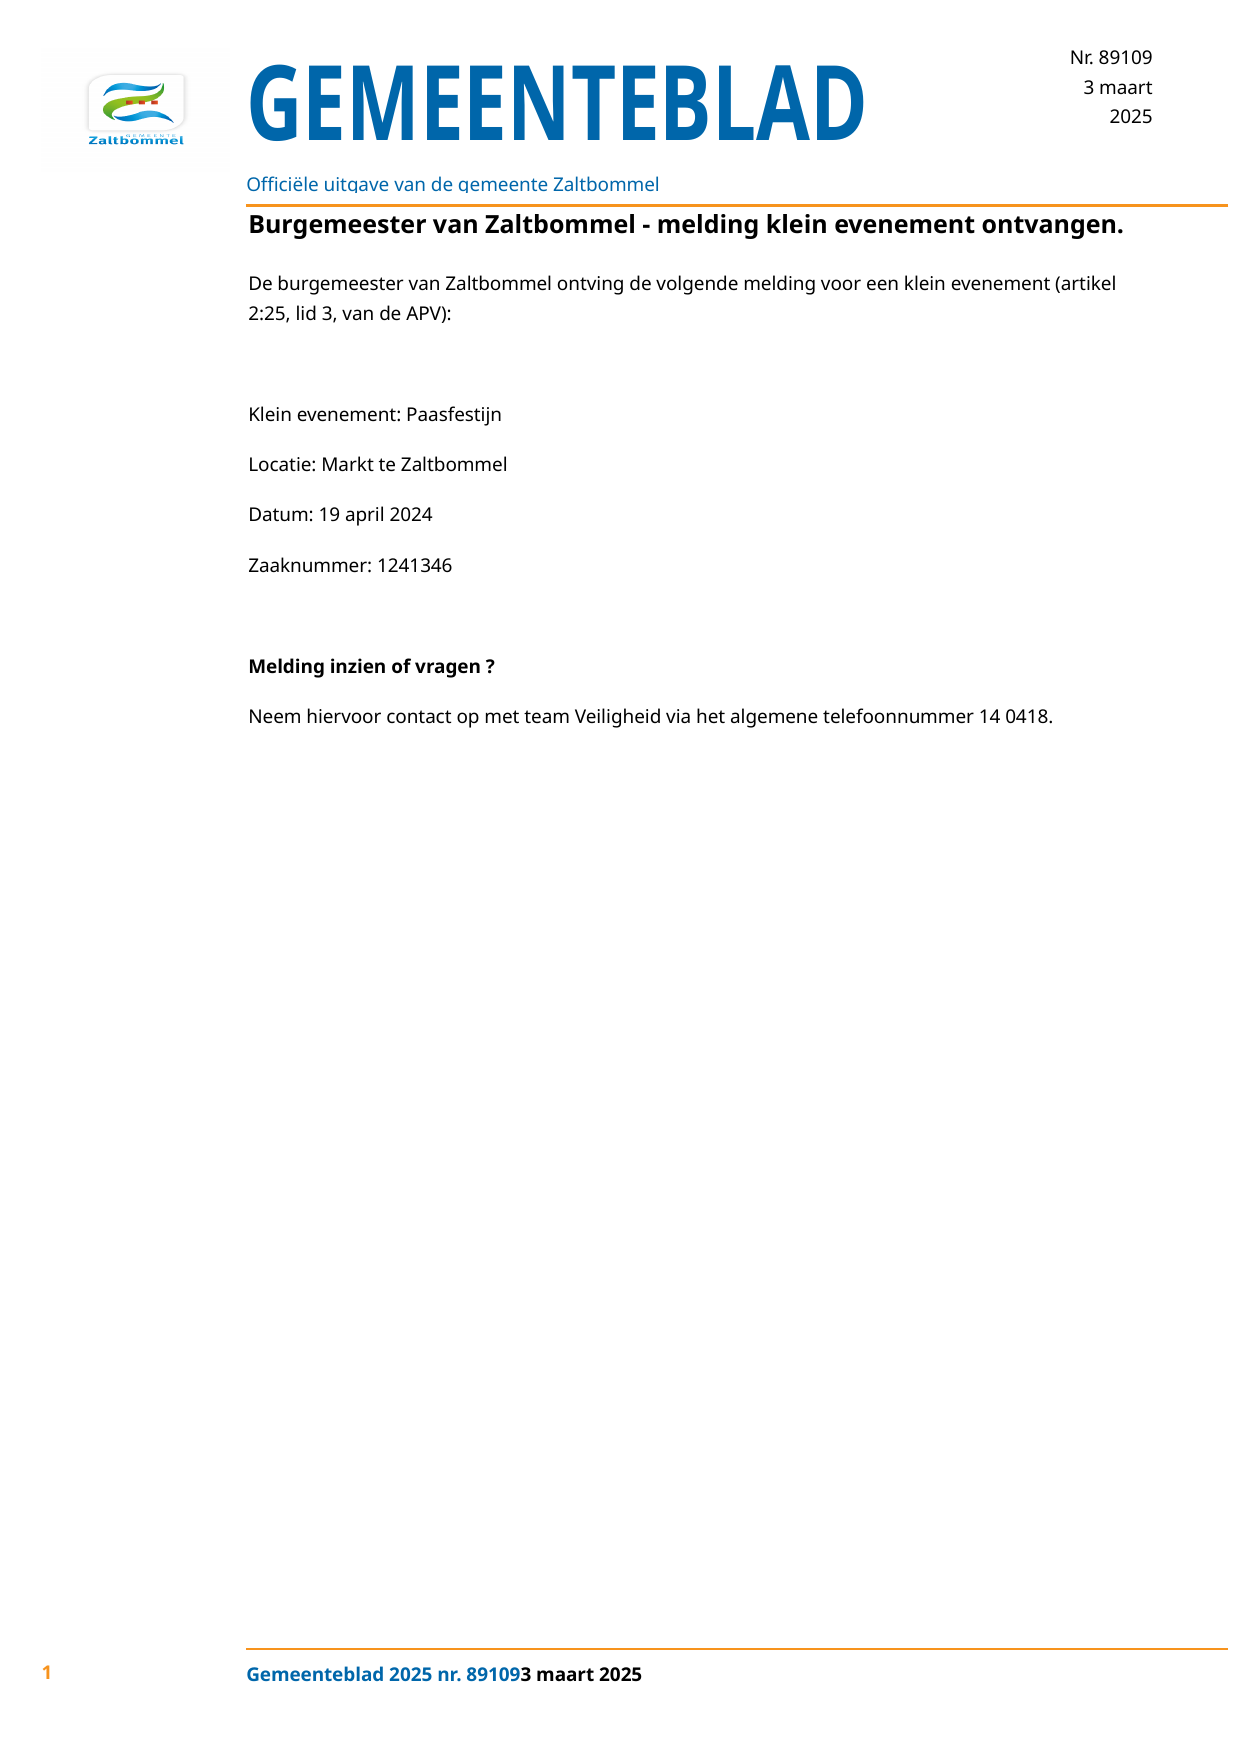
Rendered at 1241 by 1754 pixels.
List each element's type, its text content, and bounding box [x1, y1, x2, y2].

text Datum: 19 april 2024 [248, 502, 1152, 527]
text Zaaknummer: 1241346 [248, 552, 1152, 578]
picture [41, 47, 231, 172]
text Burgemeester van Zaltbommel - melding klein evenement ontvangen. [248, 207, 1152, 241]
text Locatie: Markt te Zaltbommel [248, 451, 1152, 477]
text De burgemeester van Zaltbommel ontving de volgende melding voor een klein evenement (artikel 2:25, lid 3, van de APV): [248, 270, 1152, 326]
text Klein evenement: Paasfestijn [248, 401, 1152, 426]
text Melding inzien of vragen ? [248, 653, 1152, 678]
text Neem hiervoor contact op met team Veiligheid via het algemene telefoonnummer 14 0418. [248, 703, 1152, 729]
